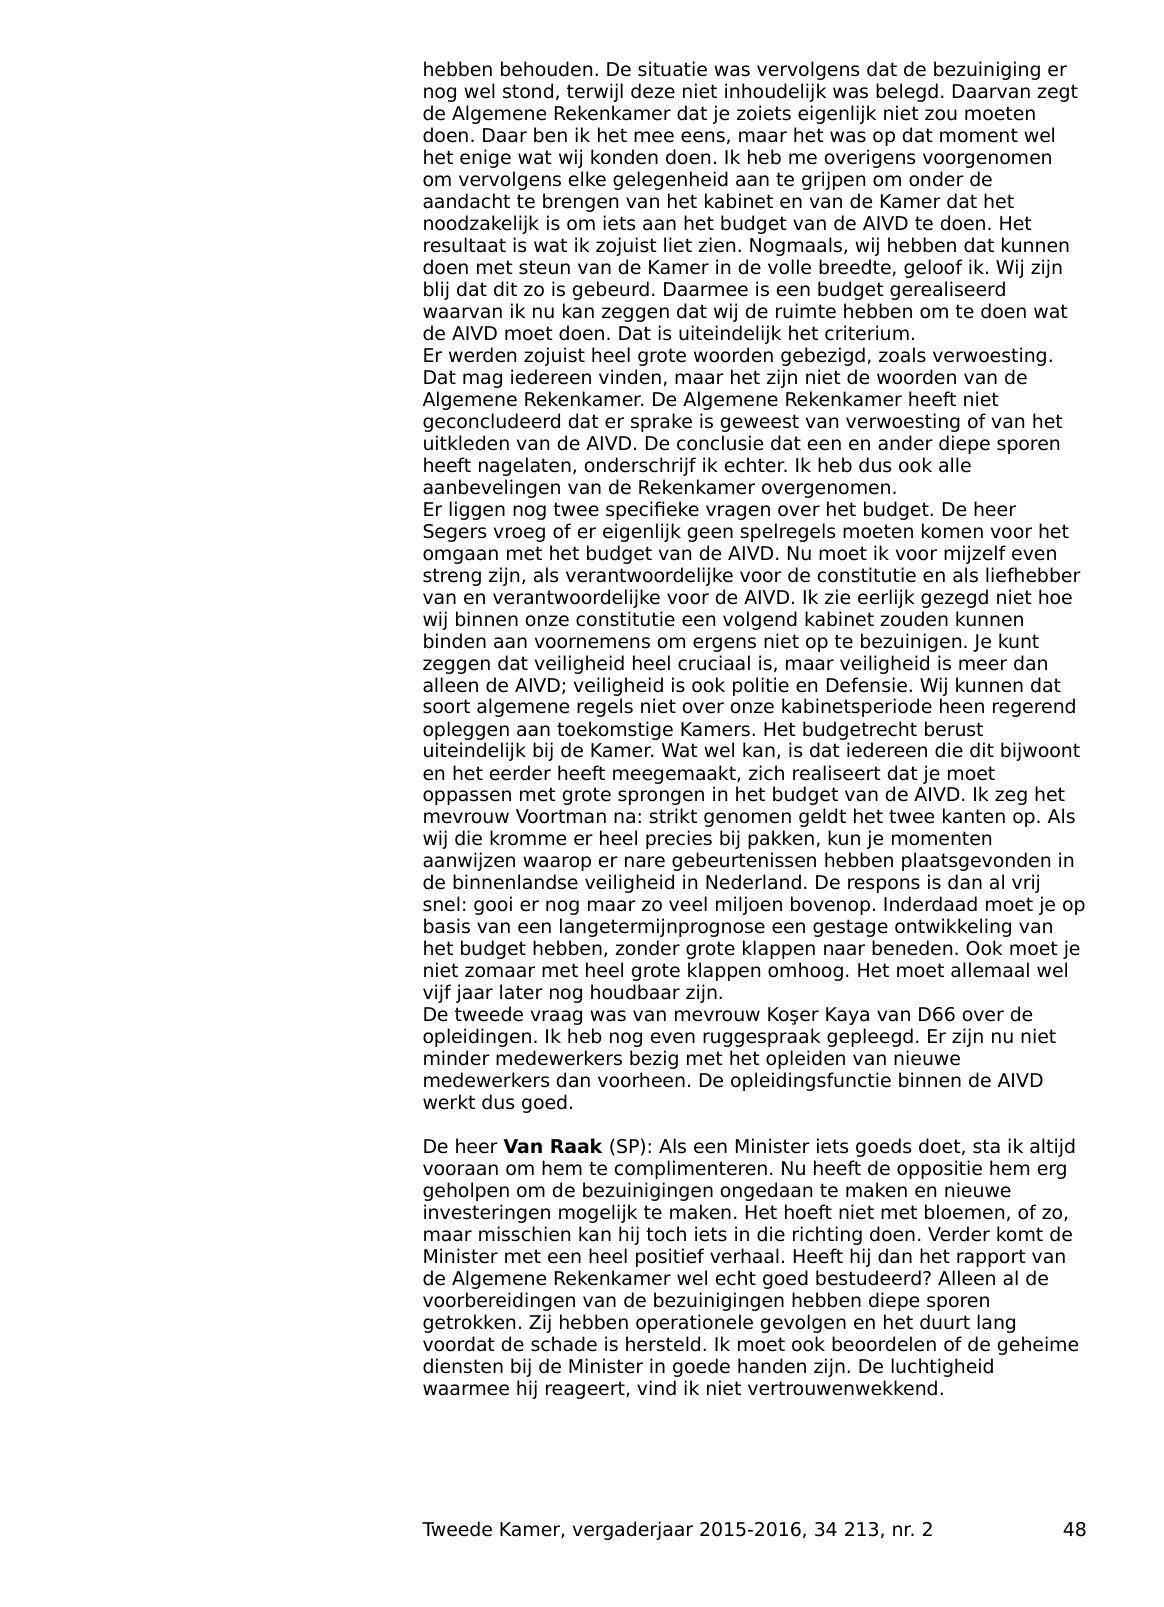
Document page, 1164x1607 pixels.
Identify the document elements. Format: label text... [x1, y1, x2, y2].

text De tweede vraag was van mevrouw Koşer Kaya van D66 over de opleidingen. Ik heb nog even ruggespraak gepleegd. Er zijn nu niet minder medewerkers bezig met het opleiden van nieuwe medewerkers dan voorheen. De opleidingsfunctie binnen de AIVD werkt dus goed. [422, 1004, 1087, 1114]
text Er werden zojuist heel grote woorden gebezigd, zoals verwoesting. Dat mag iedereen vinden, maar het zijn niet de woorden van de Algemene Rekenkamer. De Algemene Rekenkamer heeft niet geconcludeerd dat er sprake is geweest van verwoesting of van het uitkleden van de AIVD. De conclusie dat een en ander diepe sporen heeft nagelaten, onderschrijf ik echter. Ik heb dus ook alle aanbevelingen van de Rekenkamer overgenomen. [422, 345, 1087, 499]
text Er liggen nog twee specifieke vragen over het budget. De heer Segers vroeg of er eigenlijk geen spelregels moeten komen voor het omgaan met het budget van de AIVD. Nu moet ik voor mijzelf even streng zijn, als verantwoordelijke voor de constitutie en als liefhebber van en verantwoordelijke voor de AIVD. Ik zie eerlijk gezegd niet hoe wij binnen onze constitutie een volgend kabinet zouden kunnen binden aan voornemens om ergens niet op te bezuinigen. Je kunt zeggen dat veiligheid heel cruciaal is, maar veiligheid is meer dan alleen de AIVD; veiligheid is ook politie en Defensie. Wij kunnen dat soort algemene regels niet over onze kabinetsperiode heen regerend opleggen aan toekomstige Kamers. Het budgetrecht berust uiteindelijk bij de Kamer. Wat wel kan, is dat iedereen die dit bijwoont en het eerder heeft meegemaakt, zich realiseert dat je moet oppassen met grote sprongen in het budget van de AIVD. Ik zeg het mevrouw Voortman na: strikt genomen geldt het twee kanten op. Als wij die kromme er heel precies bij pakken, kun je momenten aanwijzen waarop er nare gebeurtenissen hebben plaatsgevonden in de binnenlandse veiligheid in Nederland. De respons is dan al vrij snel: gooi er nog maar zo veel miljoen bovenop. Inderdaad moet je op basis van een langetermijnprognose een gestage ontwikkeling van het budget hebben, zonder grote klappen naar beneden. Ook moet je niet zomaar met heel grote klappen omhoog. Het moet allemaal wel vijf jaar later nog houdbaar zijn. [422, 499, 1087, 1004]
text hebben behouden. De situatie was vervolgens dat de bezuiniging er nog wel stond, terwijl deze niet inhoudelijk was belegd. Daarvan zegt de Algemene Rekenkamer dat je zoiets eigenlijk niet zou moeten doen. Daar ben ik het mee eens, maar het was op dat moment wel het enige wat wij konden doen. Ik heb me overigens voorgenomen om vervolgens elke gelegenheid aan te grijpen om onder de aandacht te brengen van het kabinet en van de Kamer dat het noodzakelijk is om iets aan het budget van de AIVD te doen. Het resultaat is wat ik zojuist liet zien. Nogmaals, wij hebben dat kunnen doen met steun van de Kamer in de volle breedte, geloof ik. Wij zijn blij dat dit zo is gebeurd. Daarmee is een budget gerealiseerd waarvan ik nu kan zeggen dat wij de ruimte hebben om te doen wat de AIVD moet doen. Dat is uiteindelijk het criterium. [422, 59, 1087, 345]
text De heer Van Raak (SP): Als een Minister iets goeds doet, sta ik altijd vooraan om hem te complimenteren. Nu heeft de oppositie hem erg geholpen om de bezuinigingen ongedaan te maken en nieuwe investeringen mogelijk te maken. Het hoeft niet met bloemen, of zo, maar misschien kan hij toch iets in die richting doen. Verder komt de Minister met een heel positief verhaal. Heeft hij dan het rapport van de Algemene Rekenkamer wel echt goed bestudeerd? Alleen al de voorbereidingen van de bezuinigingen hebben diepe sporen getrokken. Zij hebben operationele gevolgen en het duurt lang voordat de schade is hersteld. Ik moet ook beoordelen of de geheime diensten bij de Minister in goede handen zijn. De luchtigheid waarmee hij reageert, vind ik niet vertrouwenwekkend. [422, 1136, 1087, 1400]
